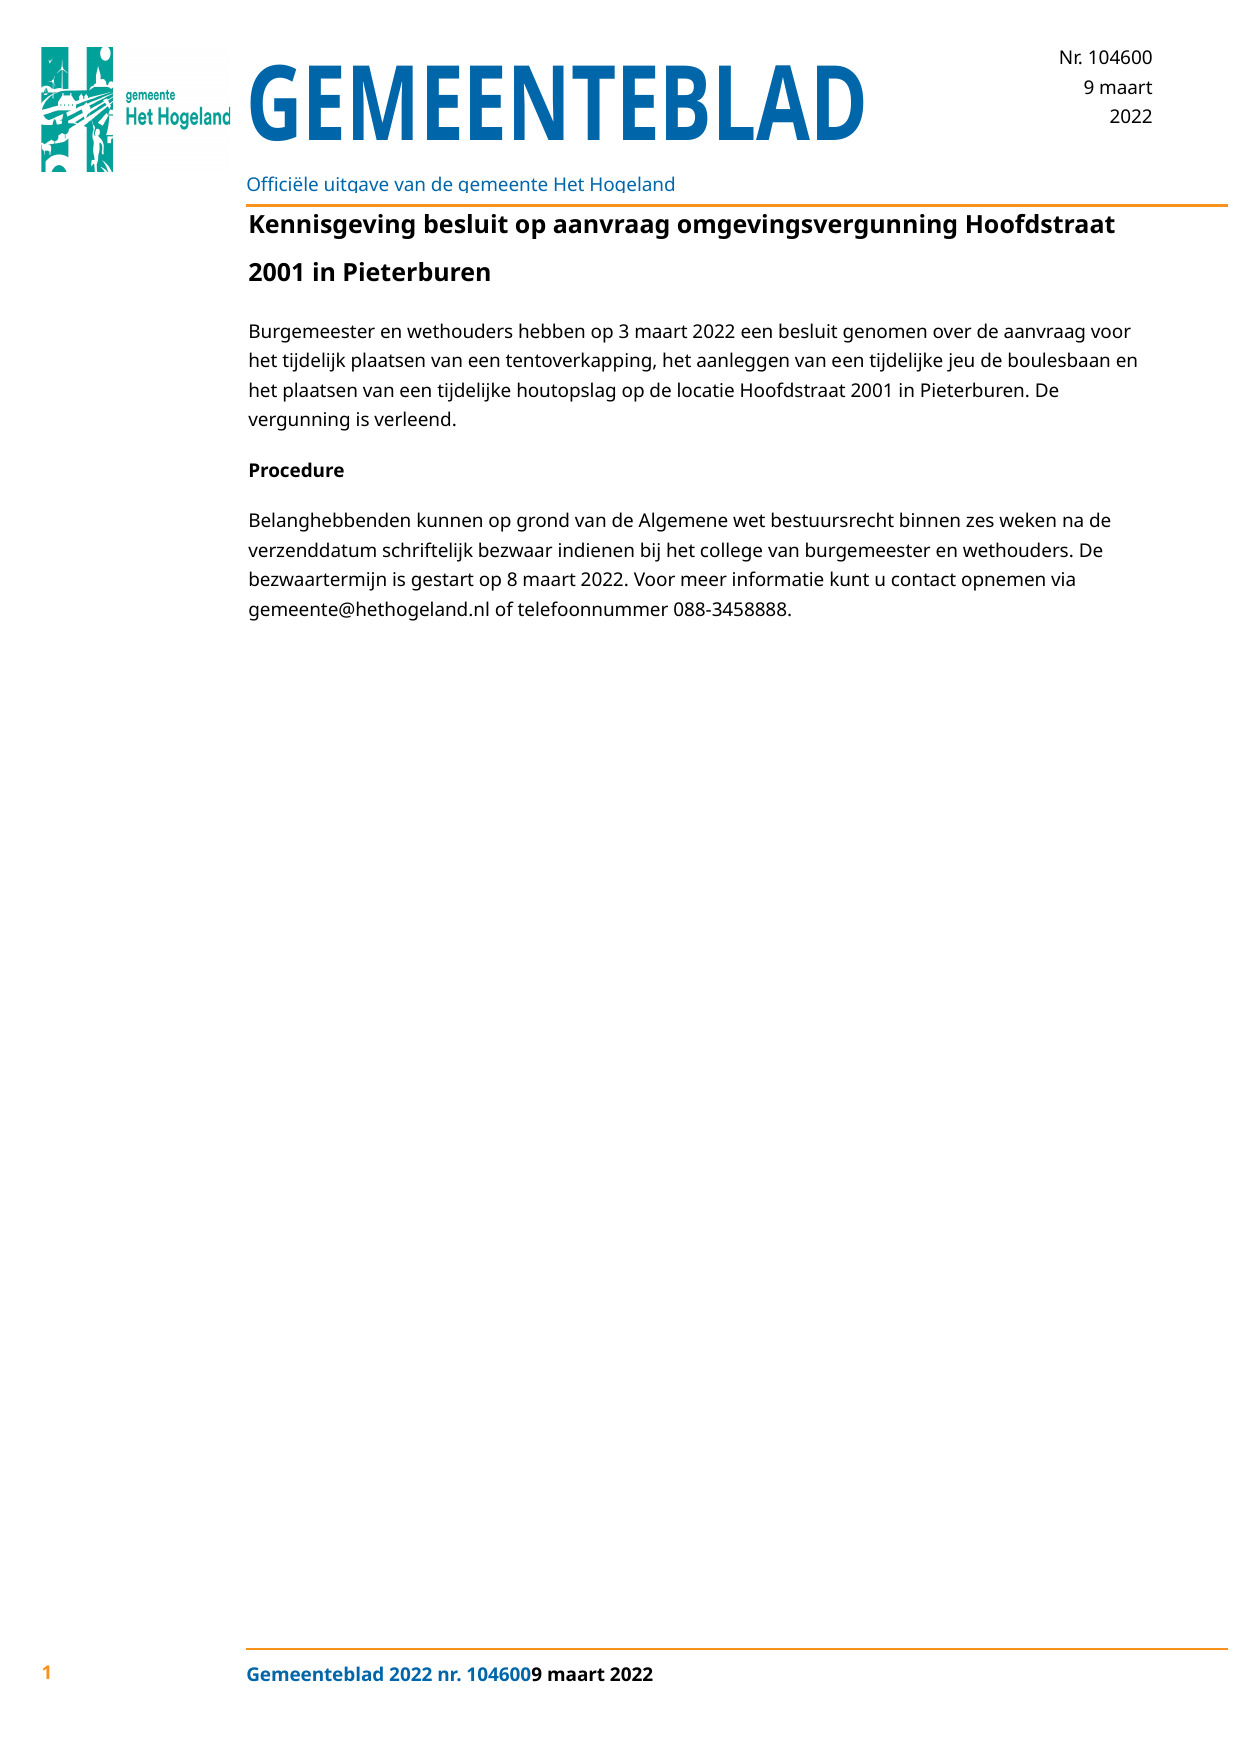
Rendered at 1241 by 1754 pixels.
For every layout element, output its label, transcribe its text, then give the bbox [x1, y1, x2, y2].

text Burgemeester en wethouders hebben op 3 maart 2022 een besluit genomen over de aanvraag voor het tijdelijk plaatsen van een tentoverkapping, het aanleggen van een tijdelijke jeu de boulesbaan en het plaatsen van een tijdelijke houtopslag op de locatie Hoofdstraat 2001 in Pieterburen. De vergunning is verleend. [248, 318, 1152, 432]
picture [41, 47, 231, 172]
text Belanghebbenden kunnen op grond van de Algemene wet bestuursrecht binnen zes weken na de verzenddatum schriftelijk bezwaar indienen bij het college van burgemeester en wethouders. De bezwaartermijn is gestart op 8 maart 2022. Voor meer informatie kunt u contact opnemen via gemeente@hethogeland.nl of telefoonnummer 088-3458888. [248, 507, 1152, 622]
text Kennisgeving besluit op aanvraag omgevingsvergunning Hoofdstraat 2001 in Pieterburen [248, 207, 1152, 288]
text Procedure [248, 457, 1152, 483]
